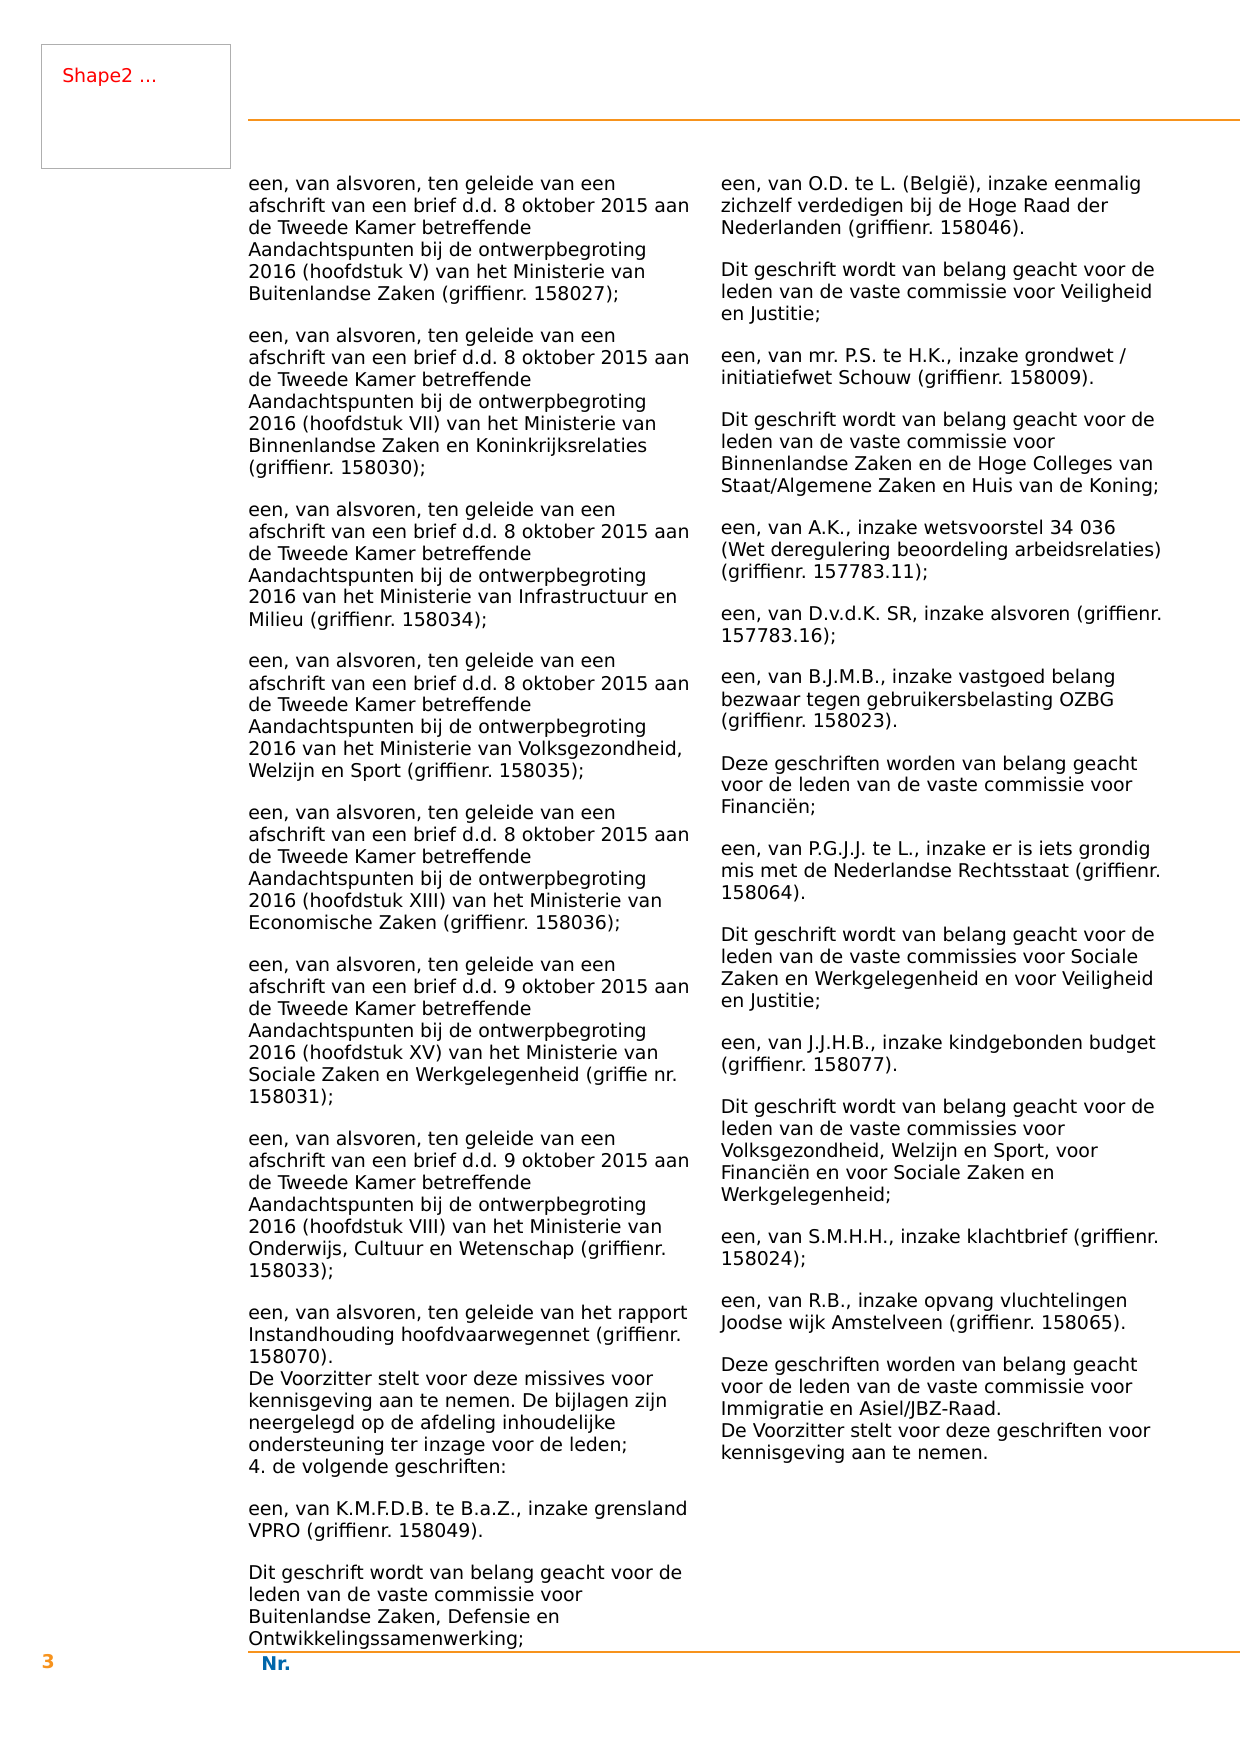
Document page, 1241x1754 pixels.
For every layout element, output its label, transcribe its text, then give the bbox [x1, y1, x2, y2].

text een, van alsvoren, ten geleide van een afschrift van een brief d.d. 8 oktober 2015 aan de Tweede Kamer betreffende Aandachtspunten bij de ontwerpbegroting 2016 van het Ministerie van Infrastructuur en Milieu (griffienr. 158034); [248, 498, 691, 630]
text een, van alsvoren, ten geleide van een afschrift van een brief d.d. 9 oktober 2015 aan de Tweede Kamer betreffende Aandachtspunten bij de ontwerpbegroting 2016 (hoofdstuk XV) van het Ministerie van Sociale Zaken en Werkgelegenheid (griffie nr. 158031); [248, 954, 691, 1108]
text Dit geschrift wordt van belang geacht voor de leden van de vaste commissies voor Sociale Zaken en Werkgelegenheid en voor Veiligheid en Justitie; [721, 924, 1163, 1012]
text een, van D.v.d.K. SR, inzake alsvoren (griffienr. 157783.16); [721, 602, 1163, 646]
text een, van O.D. te L. (België), inzake eenmalig zichzelf verdedigen bij de Hoge Raad der Nederlanden (griffienr. 158046). [721, 173, 1163, 239]
text Deze geschriften worden van belang geacht voor de leden van de vaste commissie voor Financiën; [721, 752, 1163, 818]
text een, van R.B., inzake opvang vluchtelingen Joodse wijk Amstelveen (griffienr. 158065). [721, 1290, 1163, 1334]
text een, van alsvoren, ten geleide van een afschrift van een brief d.d. 9 oktober 2015 aan de Tweede Kamer betreffende Aandachtspunten bij de ontwerpbegroting 2016 (hoofdstuk VIII) van het Ministerie van Onderwijs, Cultuur en Wetenschap (griffienr. 158033); [248, 1128, 691, 1282]
text Dit geschrift wordt van belang geacht voor de leden van de vaste commissie voor Buitenlandse Zaken, Defensie en Ontwikkelingssamenwerking; [248, 1562, 691, 1649]
text een, van A.K., inzake wetsvoorstel 34 036 (Wet deregulering beoordeling arbeidsrelaties) (griffienr. 157783.11); [721, 517, 1163, 582]
text een, van alsvoren, ten geleide van het rapport Instandhouding hoofdvaarwegennet (griffienr. 158070). [248, 1302, 691, 1368]
text Dit geschrift wordt van belang geacht voor de leden van de vaste commissies voor Volksgezondheid, Welzijn en Sport, voor Financiën en voor Sociale Zaken en Werkgelegenheid; [721, 1096, 1163, 1206]
text een, van alsvoren, ten geleide van een afschrift van een brief d.d. 8 oktober 2015 aan de Tweede Kamer betreffende Aandachtspunten bij de ontwerpbegroting 2016 van het Ministerie van Volksgezondheid, Welzijn en Sport (griffienr. 158035); [248, 650, 691, 782]
text een, van K.M.F.D.B. te B.a.Z., inzake grensland VPRO (griffienr. 158049). [248, 1498, 691, 1542]
text Deze geschriften worden van belang geacht voor de leden van de vaste commissie voor Immigratie en Asiel/JBZ-Raad. [721, 1354, 1163, 1420]
text een, van S.M.H.H., inzake klachtbrief (griffienr. 158024); [721, 1226, 1163, 1270]
text een, van alsvoren, ten geleide van een afschrift van een brief d.d. 8 oktober 2015 aan de Tweede Kamer betreffende Aandachtspunten bij de ontwerpbegroting 2016 (hoofdstuk VII) van het Ministerie van Binnenlandse Zaken en Koninkrijksrelaties (griffienr. 158030); [248, 325, 691, 478]
text een, van B.J.M.B., inzake vastgoed belang bezwaar tegen gebruikersbelasting OZBG (griffienr. 158023). [721, 666, 1163, 732]
text Dit geschrift wordt van belang geacht voor de leden van de vaste commissie voor Veiligheid en Justitie; [721, 259, 1163, 325]
text Dit geschrift wordt van belang geacht voor de leden van de vaste commissie voor Binnenlandse Zaken en de Hoge Colleges van Staat/Algemene Zaken en Huis van de Koning; [721, 409, 1163, 497]
text een, van alsvoren, ten geleide van een afschrift van een brief d.d. 8 oktober 2015 aan de Tweede Kamer betreffende Aandachtspunten bij de ontwerpbegroting 2016 (hoofdstuk V) van het Ministerie van Buitenlandse Zaken (griffienr. 158027); [248, 173, 691, 305]
text De Voorzitter stelt voor deze missives voor kennisgeving aan te nemen. De bijlagen zijn neergelegd op de afdeling inhoudelijke ondersteuning ter inzage voor de leden; [248, 1368, 691, 1456]
text een, van P.G.J.J. te L., inzake er is iets grondig mis met de Nederlandse Rechtsstaat (griffienr. 158064). [721, 838, 1163, 904]
text een, van J.J.H.B., inzake kindgebonden budget (griffienr. 158077). [721, 1032, 1163, 1076]
text een, van alsvoren, ten geleide van een afschrift van een brief d.d. 8 oktober 2015 aan de Tweede Kamer betreffende Aandachtspunten bij de ontwerpbegroting 2016 (hoofdstuk XIII) van het Ministerie van Economische Zaken (griffienr. 158036); [248, 802, 691, 934]
text De Voorzitter stelt voor deze geschriften voor kennisgeving aan te nemen. [721, 1420, 1163, 1464]
text een, van mr. P.S. te H.K., inzake grondwet / initiatiefwet Schouw (griffienr. 158009). [721, 345, 1163, 389]
text 4. de volgende geschriften: [248, 1456, 691, 1478]
